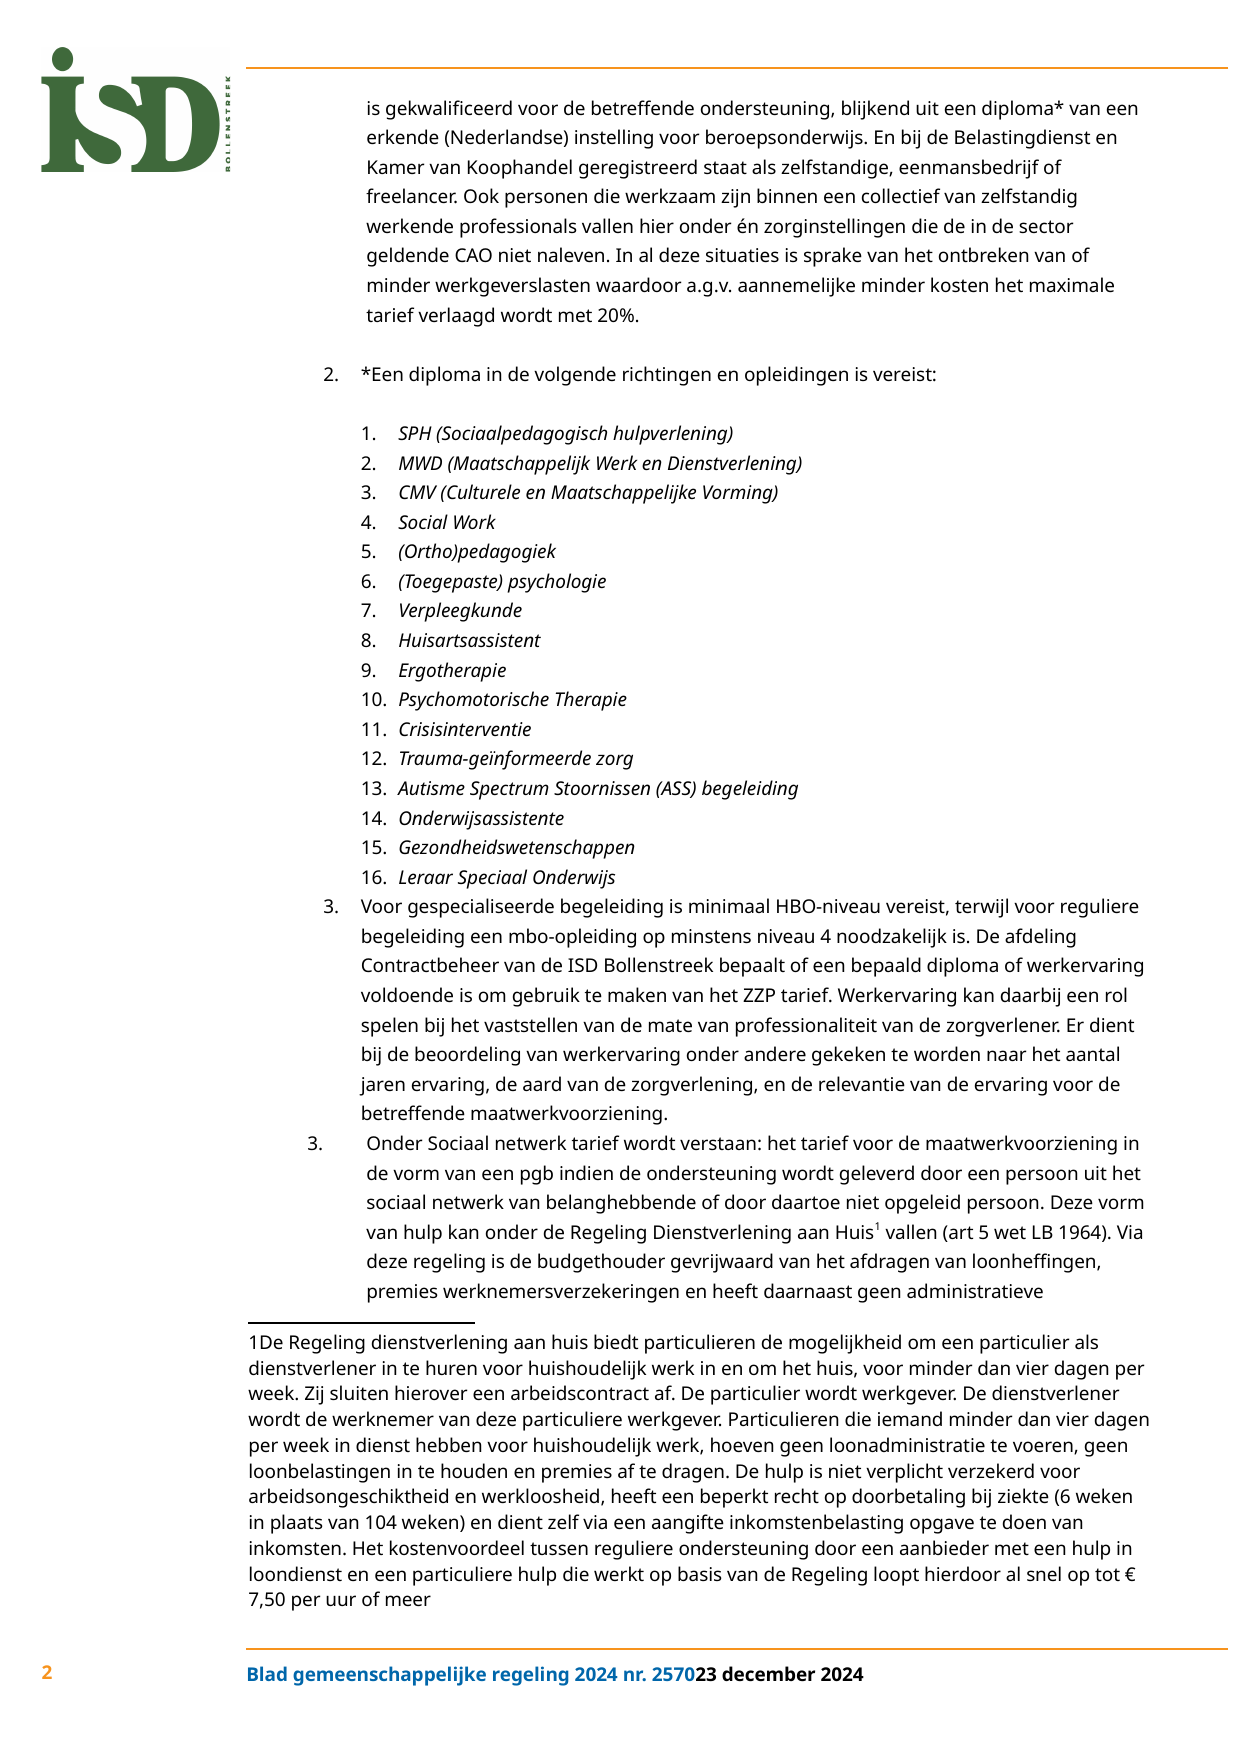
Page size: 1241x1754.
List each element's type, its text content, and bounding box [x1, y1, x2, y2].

list Psychomotorische Therapie [361, 686, 1152, 712]
picture [41, 47, 231, 172]
list Verpleegkunde [361, 598, 1152, 623]
list Social Work [361, 509, 1152, 535]
list MWD (Maatschappelijk Werk en Dienstverlening) [361, 450, 1152, 476]
list Trauma-geïnformeerde zorg [361, 746, 1152, 771]
list Onderwijsassistente [361, 805, 1152, 831]
list (Ortho)pedagogiek [361, 538, 1152, 564]
list De Regeling dienstverlening aan huis biedt particulieren de mogelijkheid om een particulier als dienstverlener in te huren voor huishoudelijk werk in en om het huis, voor minder dan vier dagen per week. Zij sluiten hierover een arbeidscontract af. De particulier wordt werkgever. De dienstverlener wordt de werknemer van deze particuliere werkgever. Particulieren die iemand minder dan vier dagen per week in dienst hebben voor huishoudelijk werk, hoeven geen loonadministratie te voeren, geen loonbelastingen in te houden en premies af te dragen. De hulp is niet verplicht verzekerd voor arbeidsongeschiktheid en werkloosheid, heeft een beperkt recht op doorbetaling bij ziekte (6 weken in plaats van 104 weken) en dient zelf via een aangifte inkomstenbelasting opgave te doen van inkomsten. Het kostenvoordeel tussen reguliere ondersteuning door een aanbieder met een hulp in loondienst en een particuliere hulp die werkt op basis van de Regeling loopt hierdoor al snel op tot € 7,50 per uur of meer [248, 1329, 1152, 1612]
list Huisartsassistent [361, 627, 1152, 653]
list CMV (Culturele en Maatschappelijke Vorming) [361, 479, 1152, 505]
list Leraar Speciaal Onderwijs [361, 864, 1152, 890]
list Voor gespecialiseerde begeleiding is minimaal HBO-niveau vereist, terwijl voor reguliere begeleiding een mbo-opleiding op minstens niveau 4 noodzakelijk is. De afdeling Contractbeheer van de ISD Bollenstreek bepaalt of een bepaald diploma of werkervaring voldoende is om gebruik te maken van het ZZP tarief. Werkervaring kan daarbij een rol spelen bij het vaststellen van de mate van professionaliteit van de zorgverlener. Er dient bij de beoordeling van werkervaring onder andere gekeken te worden naar het aantal jaren ervaring, de aard van de zorgverlening, en de relevantie van de ervaring voor de betreffende maatwerkvoorziening. [323, 893, 1152, 1126]
list (Toegepaste) psychologie [361, 568, 1152, 594]
list Autisme Spectrum Stoornissen (ASS) begeleiding [361, 775, 1152, 801]
list Onder Sociaal netwerk tarief wordt verstaan: het tarief voor de maatwerkvoorziening in de vorm van een pgb indien de ondersteuning wordt geleverd door een persoon uit het sociaal netwerk van belanghebbende of door daartoe niet opgeleid persoon. Deze vorm van hulp kan onder de Regeling Dienstverlening aan Huis vallen (art 5 wet LB 1964). Via deze regeling is de budgethouder gevrijwaard van het afdragen van loonheffingen, premies werknemersverzekeringen en heeft daarnaast geen administratieve [307, 1130, 1152, 1304]
list Ergotherapie [361, 657, 1152, 683]
list SPH (Sociaalpedagogisch hulpverlening) [361, 420, 1152, 446]
list Gezondheidswetenschappen [361, 834, 1152, 860]
list is gekwalificeerd voor de betreffende ondersteuning, blijkend uit een diploma* van een erkende (Nederlandse) instelling voor beroepsonderwijs. En bij de Belastingdienst en Kamer van Koophandel geregistreerd staat als zelfstandige, eenmansbedrijf of freelancer. Ook personen die werkzaam zijn binnen een collectief van zelfstandig werkende professionals vallen hier onder én zorginstellingen die de in de sector geldende CAO niet naleven. In al deze situaties is sprake van het ontbreken van of minder werkgeverslasten waardoor a.g.v. aannemelijke minder kosten het maximale tarief verlaagd wordt met 20%. [307, 95, 1152, 328]
list Crisisinterventie [361, 716, 1152, 742]
list *Een diploma in de volgende richtingen en opleidingen is vereist: [323, 361, 1152, 387]
